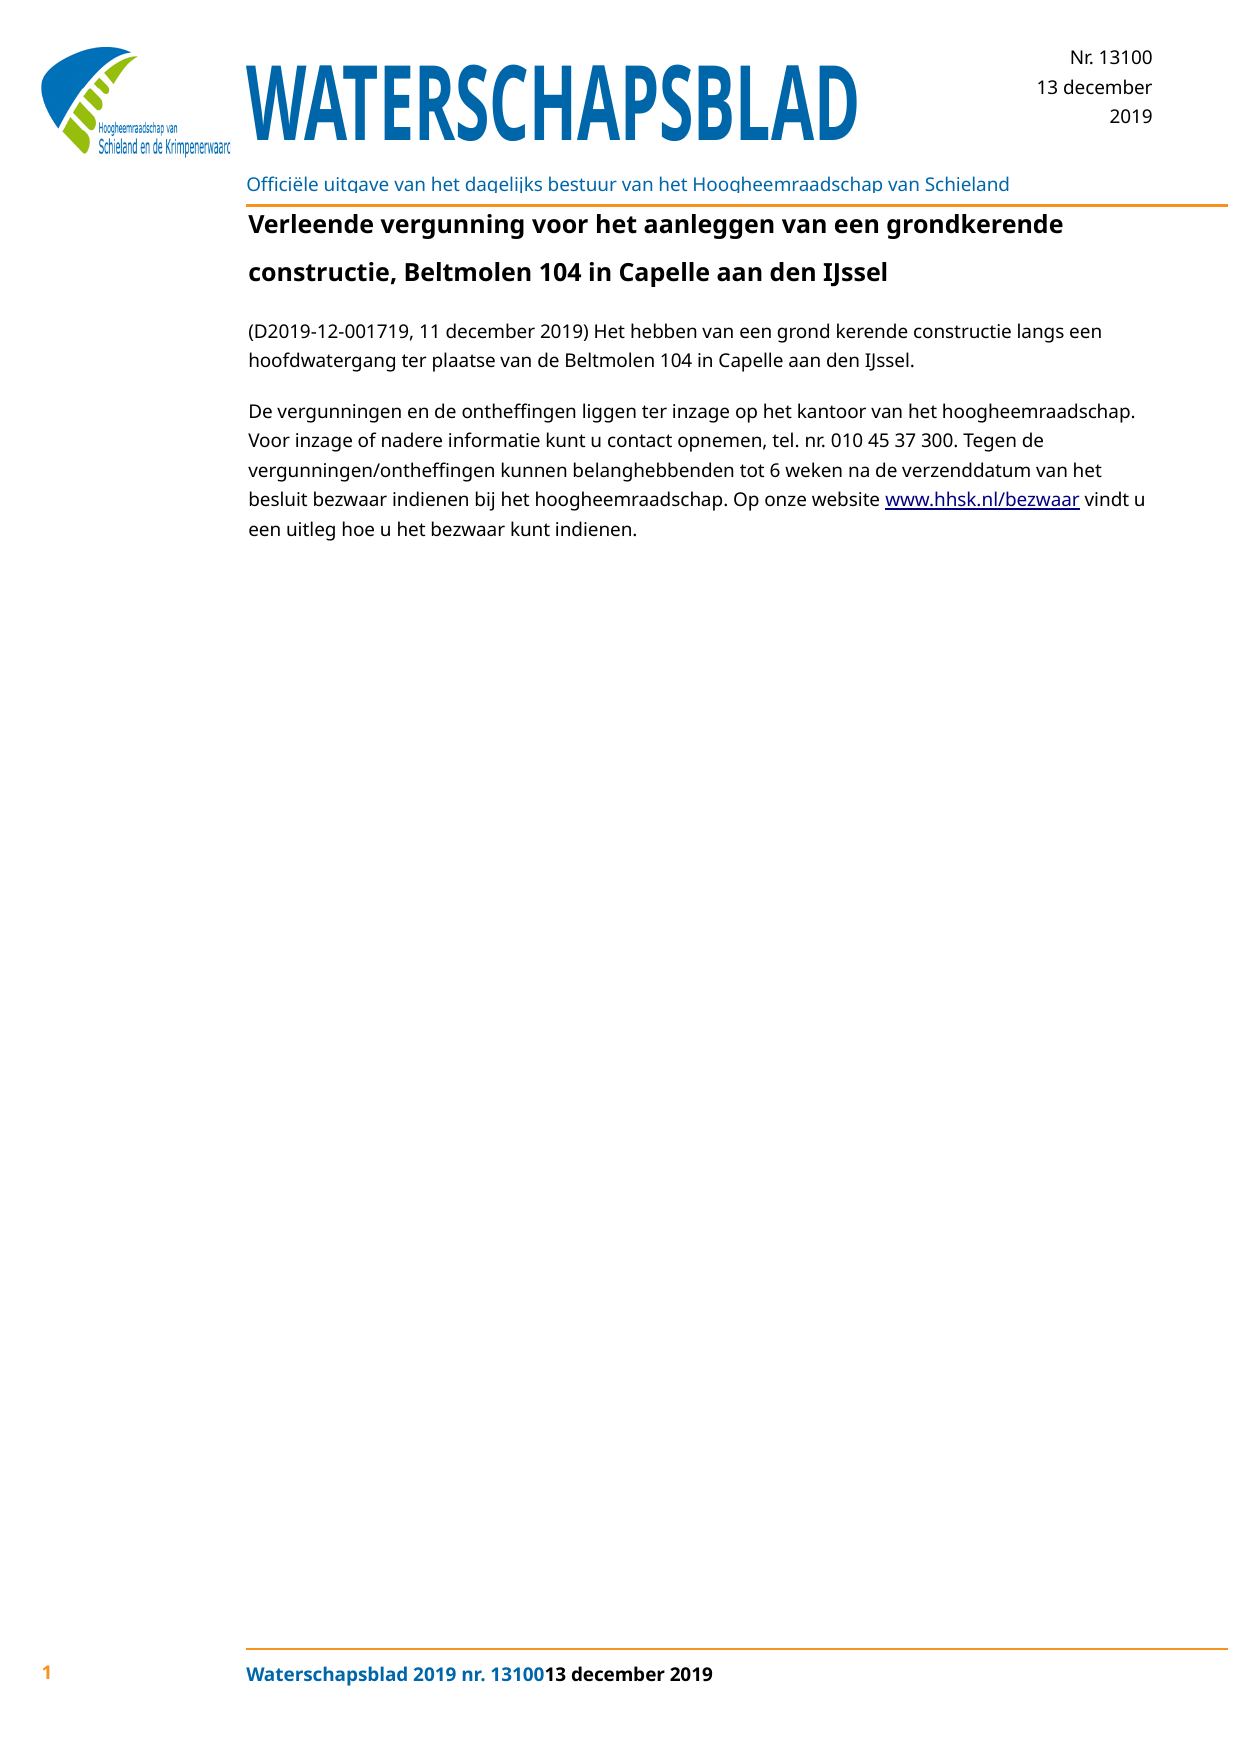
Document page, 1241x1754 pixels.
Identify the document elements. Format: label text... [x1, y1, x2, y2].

text (D2019-12-001719, 11 december 2019) Het hebben van een grond kerende constructie langs een hoofdwatergang ter plaatse van de Beltmolen 104 in Capelle aan den IJssel. [248, 318, 1152, 373]
text Verleende vergunning voor het aanleggen van een grondkerende constructie, Beltmolen 104 in Capelle aan den IJssel [248, 207, 1152, 288]
text De vergunningen en de ontheffingen liggen ter inzage op het kantoor van het hoogheemraadschap. Voor inzage of nadere informatie kunt u contact opnemen, tel. nr. 010 45 37 300. Tegen de vergunningen/ontheffingen kunnen belanghebbenden tot 6 weken na de verzenddatum van het besluit bezwaar indienen bij het hoogheemraadschap. Op onze website www.hhsk.nl/bezwaar vindt u een uitleg hoe u het bezwaar kunt indienen. [248, 398, 1152, 542]
picture [41, 47, 231, 172]
